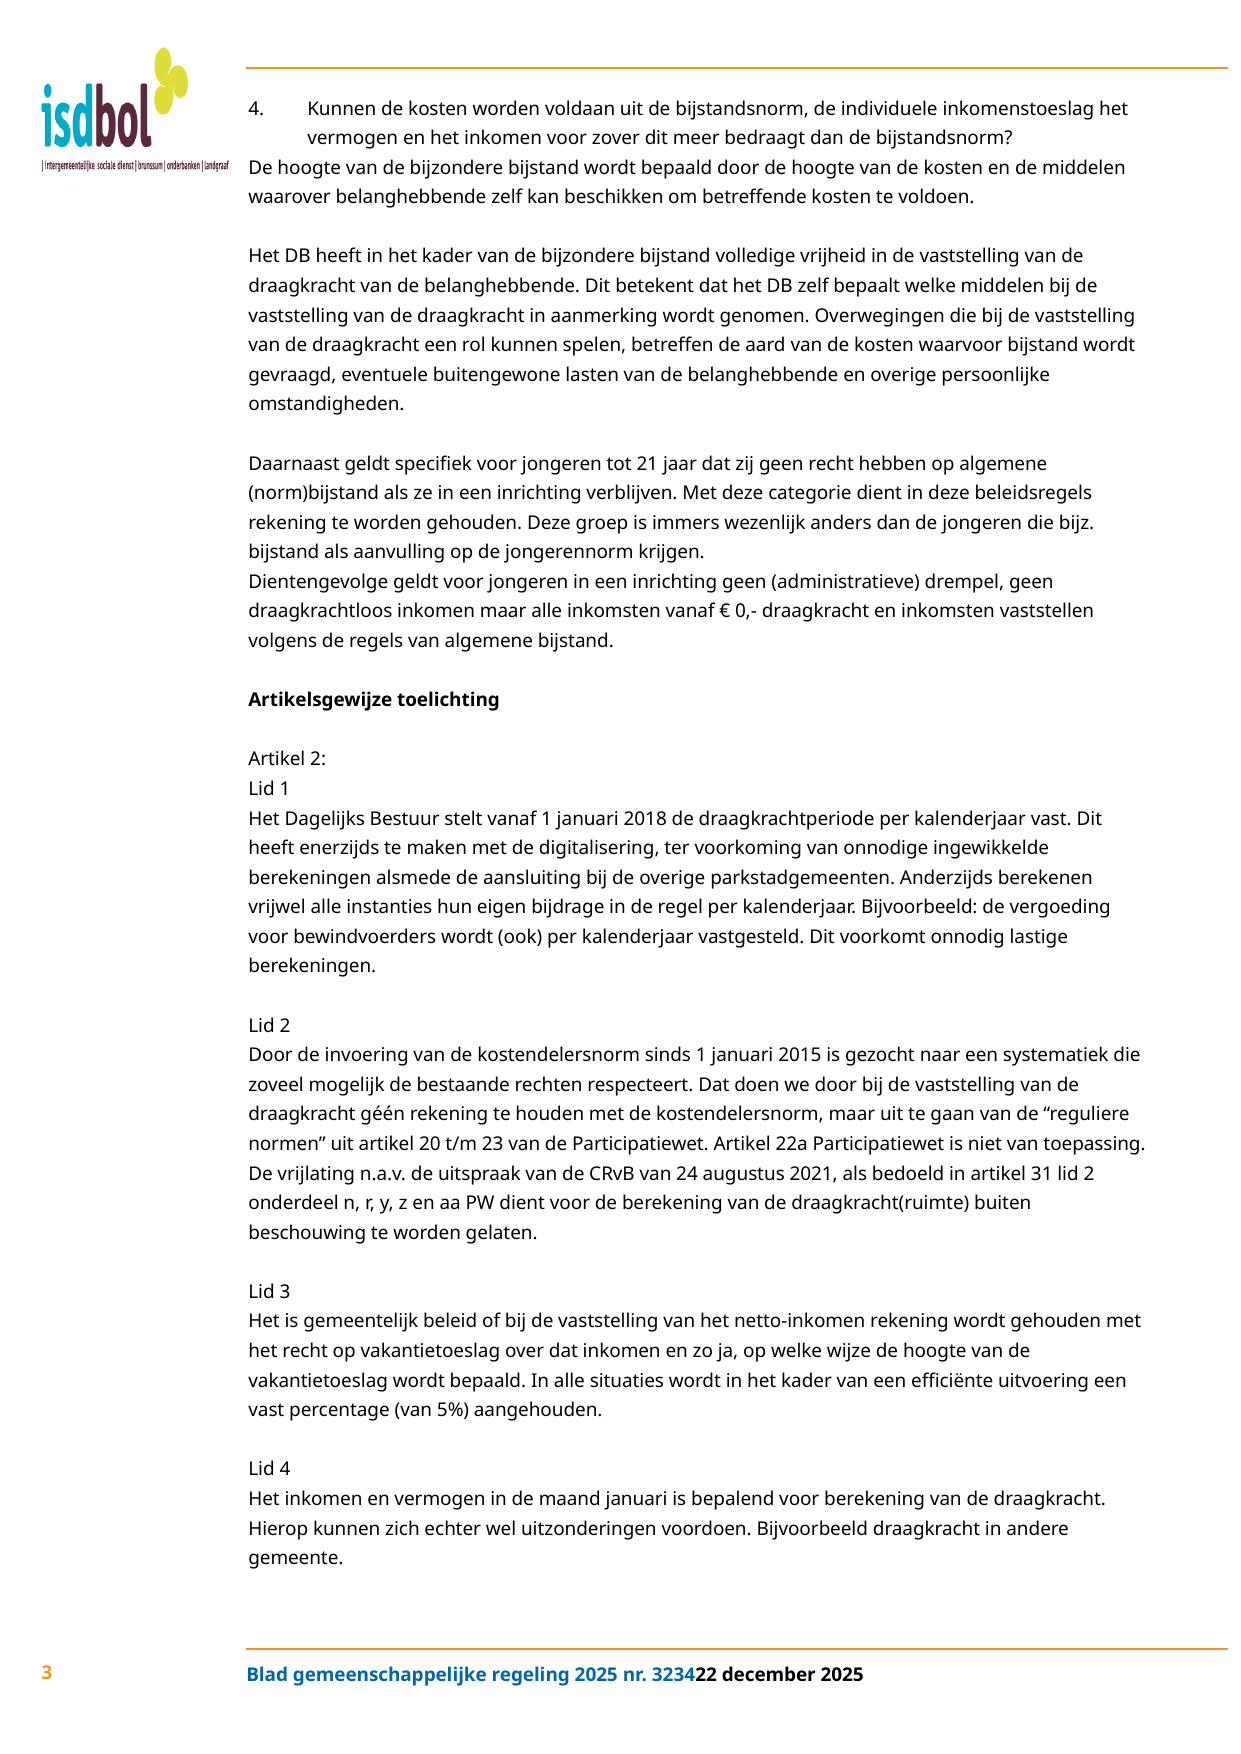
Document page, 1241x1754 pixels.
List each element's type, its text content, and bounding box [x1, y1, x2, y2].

text De hoogte van de bijzondere bijstand wordt bepaald door de hoogte van de kosten en de middelen waarover belanghebbende zelf kan beschikken om betreffende kosten te voldoen. [248, 154, 1152, 209]
text Lid 4 [248, 1456, 1152, 1481]
text Lid 3 [248, 1278, 1152, 1304]
text Het inkomen en vermogen in de maand januari is bepalend voor berekening van de draagkracht. [248, 1485, 1152, 1511]
picture [41, 47, 231, 172]
text Hierop kunnen zich echter wel uitzonderingen voordoen. Bijvoorbeeld draagkracht in andere gemeente. [248, 1515, 1152, 1570]
text Het is gemeentelijk beleid of bij de vaststelling van het netto-inkomen rekening wordt gehouden met het recht op vakantietoeslag over dat inkomen en zo ja, op welke wijze de hoogte van de vakantietoeslag wordt bepaald. In alle situaties wordt in het kader van een efficiënte uitvoering een vast percentage (van 5%) aangehouden. [248, 1308, 1152, 1422]
text Artikel 2: [248, 746, 1152, 771]
text Dientengevolge geldt voor jongeren in een inrichting geen (administratieve) drempel, geen draagkrachtloos inkomen maar alle inkomsten vanaf € 0,- draagkracht en inkomsten vaststellen volgens de regels van algemene bijstand. [248, 568, 1152, 653]
text Lid 2 [248, 1012, 1152, 1038]
text Daarnaast geldt specifiek voor jongeren tot 21 jaar dat zij geen recht hebben op algemene (norm)bijstand als ze in een inrichting verblijven. Met deze categorie dient in deze beleidsregels rekening te worden gehouden. Deze groep is immers wezenlijk anders dan de jongeren die bijz. bijstand als aanvulling op de jongerennorm krijgen. [248, 450, 1152, 564]
text Lid 1 [248, 775, 1152, 801]
text De vrijlating n.a.v. de uitspraak van de CRvB van 24 augustus 2021, als bedoeld in artikel 31 lid 2 onderdeel n, r, y, z en aa PW dient voor de berekening van de draagkracht(ruimte) buiten beschouwing te worden gelaten. [248, 1160, 1152, 1245]
text Artikelsgewijze toelichting [248, 686, 1152, 712]
text Het Dagelijks Bestuur stelt vanaf 1 januari 2018 de draagkrachtperiode per kalenderjaar vast. Dit heeft enerzijds te maken met de digitalisering, ter voorkoming van onnodige ingewikkelde berekeningen alsmede de aansluiting bij de overige parkstadgemeenten. Anderzijds berekenen vrijwel alle instanties hun eigen bijdrage in de regel per kalenderjaar. Bijvoorbeeld: de vergoeding voor bewindvoerders wordt (ook) per kalenderjaar vastgesteld. Dit voorkomt onnodig lastige berekeningen. [248, 805, 1152, 978]
text Het DB heeft in het kader van de bijzondere bijstand volledige vrijheid in de vaststelling van de draagkracht van de belanghebbende. Dit betekent dat het DB zelf bepaalt welke middelen bij de vaststelling van de draagkracht in aanmerking wordt genomen. Overwegingen die bij de vaststelling van de draagkracht een rol kunnen spelen, betreffen de aard van de kosten waarvoor bijstand wordt gevraagd, eventuele buitengewone lasten van de belanghebbende en overige persoonlijke omstandigheden. [248, 243, 1152, 416]
text Door de invoering van de kostendelersnorm sinds 1 januari 2015 is gezocht naar een systematiek die zoveel mogelijk de bestaande rechten respecteert. Dat doen we door bij de vaststelling van de draagkracht géén rekening te houden met de kostendelersnorm, maar uit te gaan van de “reguliere normen” uit artikel 20 t/m 23 van de Participatiewet. Artikel 22a Participatiewet is niet van toepassing. [248, 1041, 1152, 1156]
list Kunnen de kosten worden voldaan uit de bijstandsnorm, de individuele inkomenstoeslag het vermogen en het inkomen voor zover dit meer bedraagt dan de bijstandsnorm? [248, 95, 1152, 150]
